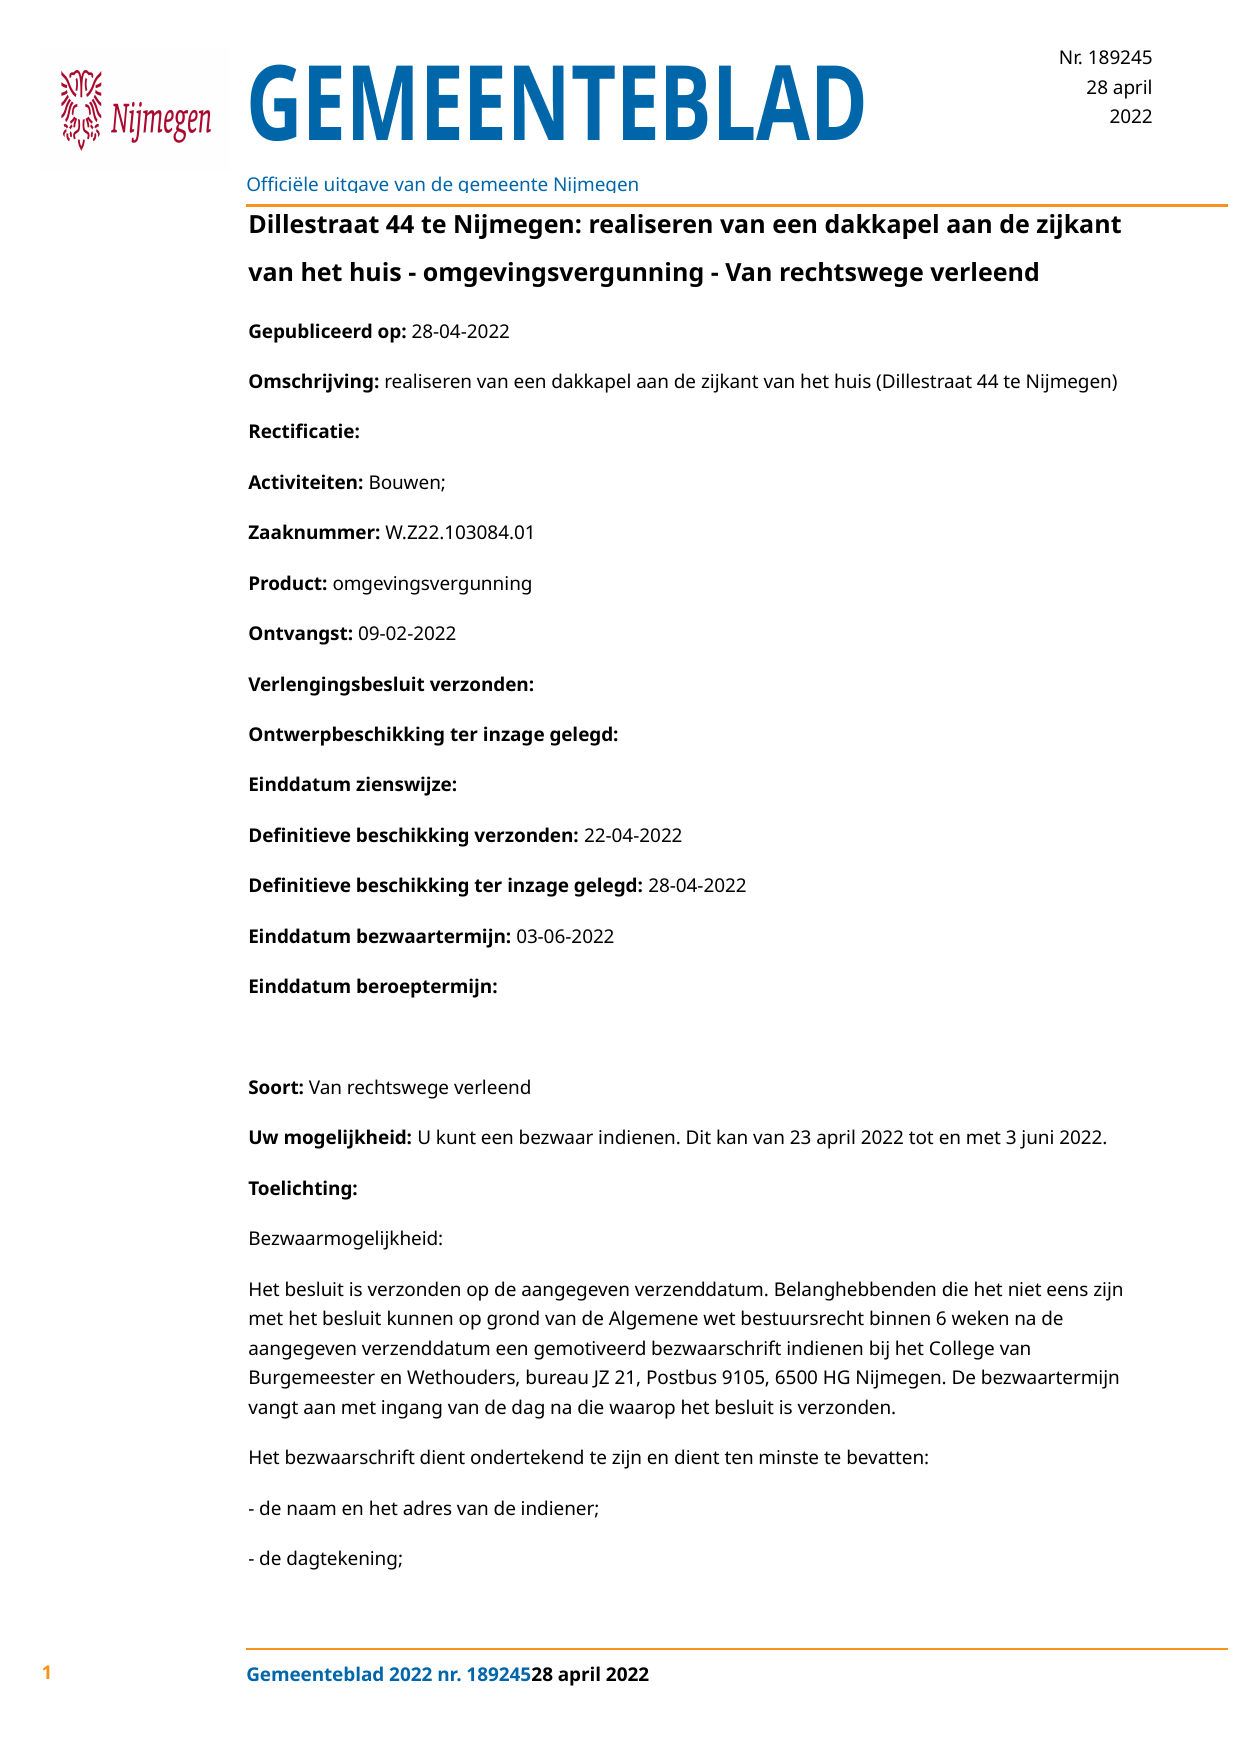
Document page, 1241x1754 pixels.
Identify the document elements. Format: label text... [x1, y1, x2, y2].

text Activiteiten: Bouwen; [248, 469, 1152, 495]
text Rectificatie: [248, 419, 1152, 444]
text Zaaknummer: W.Z22.103084.01 [248, 519, 1152, 545]
text Einddatum beroeptermijn: [248, 973, 1152, 999]
picture [41, 47, 231, 172]
text Soort: Van rechtswege verleend [248, 1074, 1152, 1100]
text Definitieve beschikking verzonden: 22-04-2022 [248, 822, 1152, 848]
text Het besluit is verzonden op de aangegeven verzenddatum. Belanghebbenden die het niet eens zijn met het besluit kunnen op grond van de Algemene wet bestuursrecht binnen 6 weken na de aangegeven verzenddatum een gemotiveerd bezwaarschrift indienen bij het College van Burgemeester en Wethouders, bureau JZ 21, Postbus 9105, 6500 HG Nijmegen. De bezwaartermijn vangt aan met ingang van de dag na die waarop het besluit is verzonden. [248, 1276, 1152, 1420]
text Ontwerpbeschikking ter inzage gelegd: [248, 721, 1152, 747]
text Product: omgevingsvergunning [248, 570, 1152, 596]
text Omschrijving: realiseren van een dakkapel aan de zijkant van het huis (Dillestraat 44 te Nijmegen) [248, 368, 1152, 394]
text Uw mogelijkheid: U kunt een bezwaar indienen. Dit kan van 23 april 2022 tot en met 3 juni 2022. [248, 1124, 1152, 1150]
text Ontvangst: 09-02-2022 [248, 620, 1152, 646]
text - de dagtekening; [248, 1545, 1152, 1571]
text Definitieve beschikking ter inzage gelegd: 28-04-2022 [248, 872, 1152, 898]
text Bezwaarmogelijkheid: [248, 1225, 1152, 1251]
text Het bezwaarschrift dient ondertekend te zijn en dient ten minste te bevatten: [248, 1444, 1152, 1470]
text Verlengingsbesluit verzonden: [248, 671, 1152, 697]
text Toelichting: [248, 1175, 1152, 1201]
text - de naam en het adres van de indiener; [248, 1495, 1152, 1521]
text Dillestraat 44 te Nijmegen: realiseren van een dakkapel aan de zijkant van het huis - omgevingsvergunning - Van rechtswege verleend [248, 207, 1152, 288]
text Einddatum bezwaartermijn: 03-06-2022 [248, 923, 1152, 949]
text Einddatum zienswijze: [248, 772, 1152, 797]
text Gepubliceerd op: 28-04-2022 [248, 318, 1152, 344]
